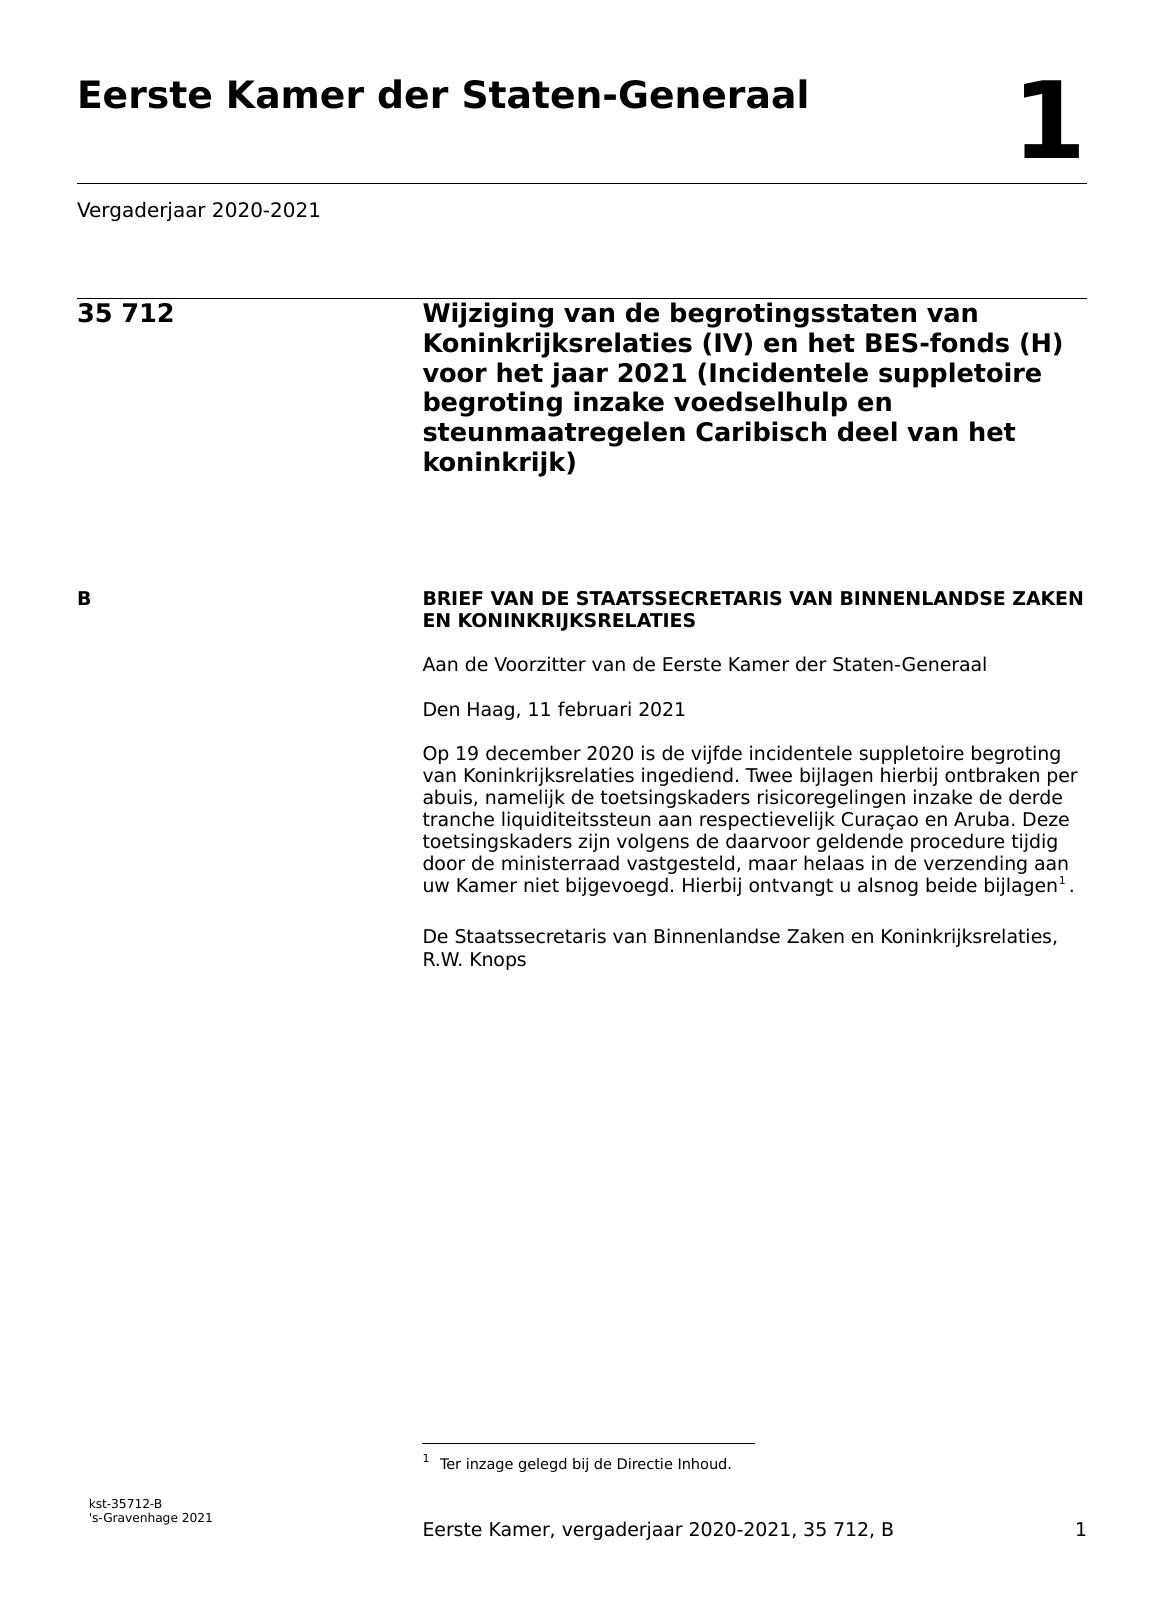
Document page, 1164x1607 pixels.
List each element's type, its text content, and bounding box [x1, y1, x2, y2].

text Op 19 december 2020 is de vijfde incidentele suppletoire begroting van Koninkrijksrelaties ingediend. Twee bijlagen hierbij ontbraken per abuis, namelijk de toetsingskaders risicoregelingen inzake de derde tranche liquiditeitssteun aan respectievelijk Curaçao en Aruba. Deze toetsingskaders zijn volgens de daarvoor geldende procedure tijdig door de ministerraad vastgesteld, maar helaas in de verzending aan uw Kamer niet bijgevoegd. Hierbij ontvangt u alsnog beide bijlagen. [422, 743, 1087, 896]
table_cell Vergaderjaar 2020-2021 [77, 184, 1087, 298]
table_header Eerste Kamer der Staten-Generaal [77, 59, 886, 183]
text Den Haag, 11 februari 2021 [422, 698, 1087, 720]
subtitle 35 712 Wijziging van de begrotingsstaten van Koninkrijksrelaties (IV) en het BES-fonds (H) voor het jaar 2021 (Incidentele suppletoire begroting inzake voedselhulp en steunmaatregelen Caribisch deel van het koninkrijk) [77, 299, 1087, 477]
text Aan de Voorzitter van de Eerste Kamer der Staten-Generaal [422, 654, 1087, 676]
text 's-Gravenhage 2021 [88, 1511, 323, 1525]
text kst-35712-B [88, 1497, 323, 1511]
subtitle B BRIEF VAN DE STAATSSECRETARIS VAN BINNENLANDSE ZAKEN EN KONINKRIJKSRELATIES [77, 588, 1087, 632]
table_header 1 [886, 59, 1087, 183]
text Ter inzage gelegd bij de Directie Inhoud. [422, 1452, 1087, 1474]
text De Staatssecretaris van Binnenlandse Zaken en Koninkrijksrelaties, R.W. Knops [422, 926, 1087, 970]
